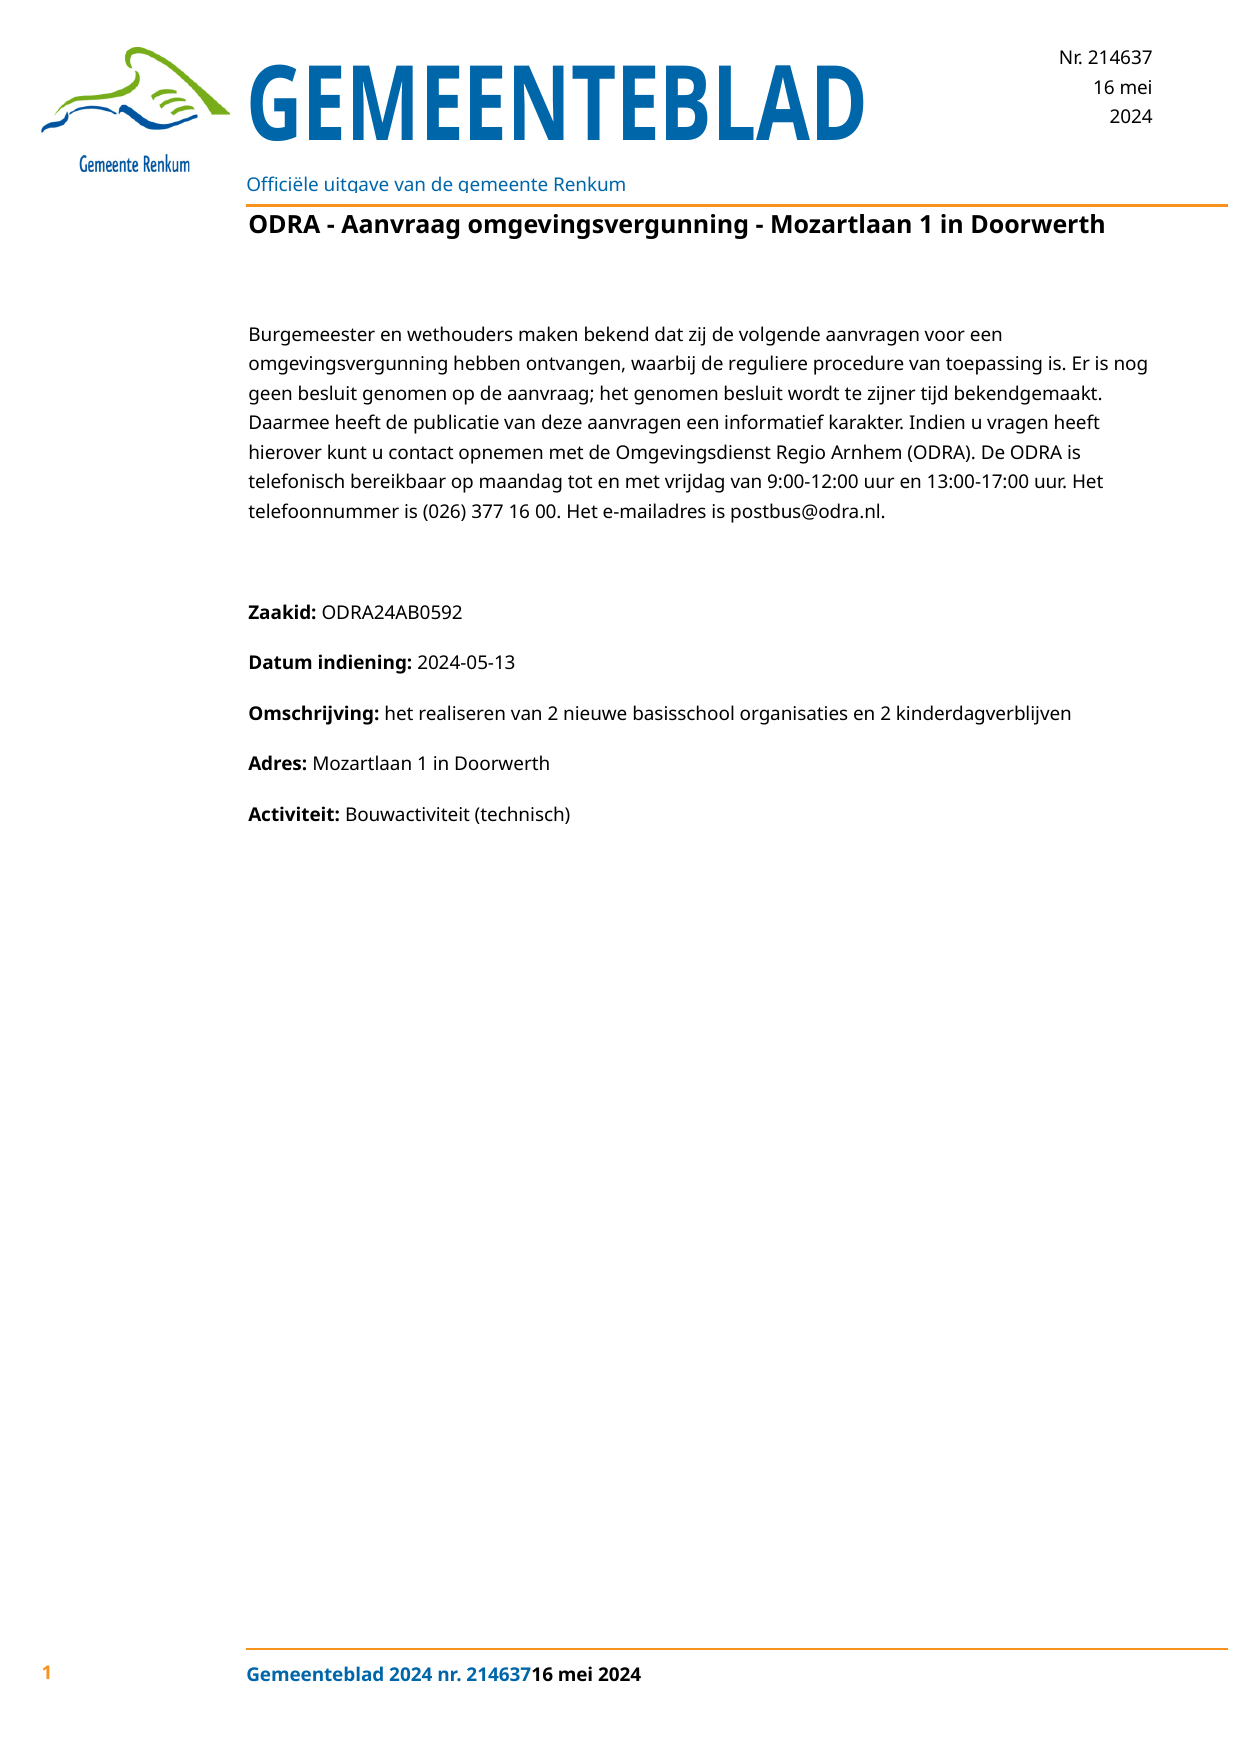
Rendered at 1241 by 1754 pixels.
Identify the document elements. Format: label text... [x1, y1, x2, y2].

text Activiteit: Bouwactiviteit (technisch) [248, 801, 1152, 826]
text Zaakid: ODRA24AB0592 [248, 599, 1152, 625]
text Burgemeester en wethouders maken bekend dat zij de volgende aanvragen voor een omgevingsvergunning hebben ontvangen, waarbij de reguliere procedure van toepassing is. Er is nog geen besluit genomen op de aanvraag; het genomen besluit wordt te zijner tijd bekendgemaakt. Daarmee heeft de publicatie van deze aanvragen een informatief karakter. Indien u vragen heeft hierover kunt u contact opnemen met de Omgevingsdienst Regio Arnhem (ODRA). De ODRA is telefonisch bereikbaar op maandag tot en met vrijdag van 9:00-12:00 uur en 13:00-17:00 uur. Het telefoonnummer is (026) 377 16 00. Het e-mailadres is postbus@odra.nl. [248, 321, 1152, 524]
text Datum indiening: 2024-05-13 [248, 649, 1152, 675]
text Adres: Mozartlaan 1 in Doorwerth [248, 750, 1152, 776]
picture [41, 47, 231, 172]
text Omschrijving: het realiseren van 2 nieuwe basisschool organisaties en 2 kinderdagverblijven [248, 700, 1152, 726]
text ODRA - Aanvraag omgevingsvergunning - Mozartlaan 1 in Doorwerth [248, 207, 1152, 241]
